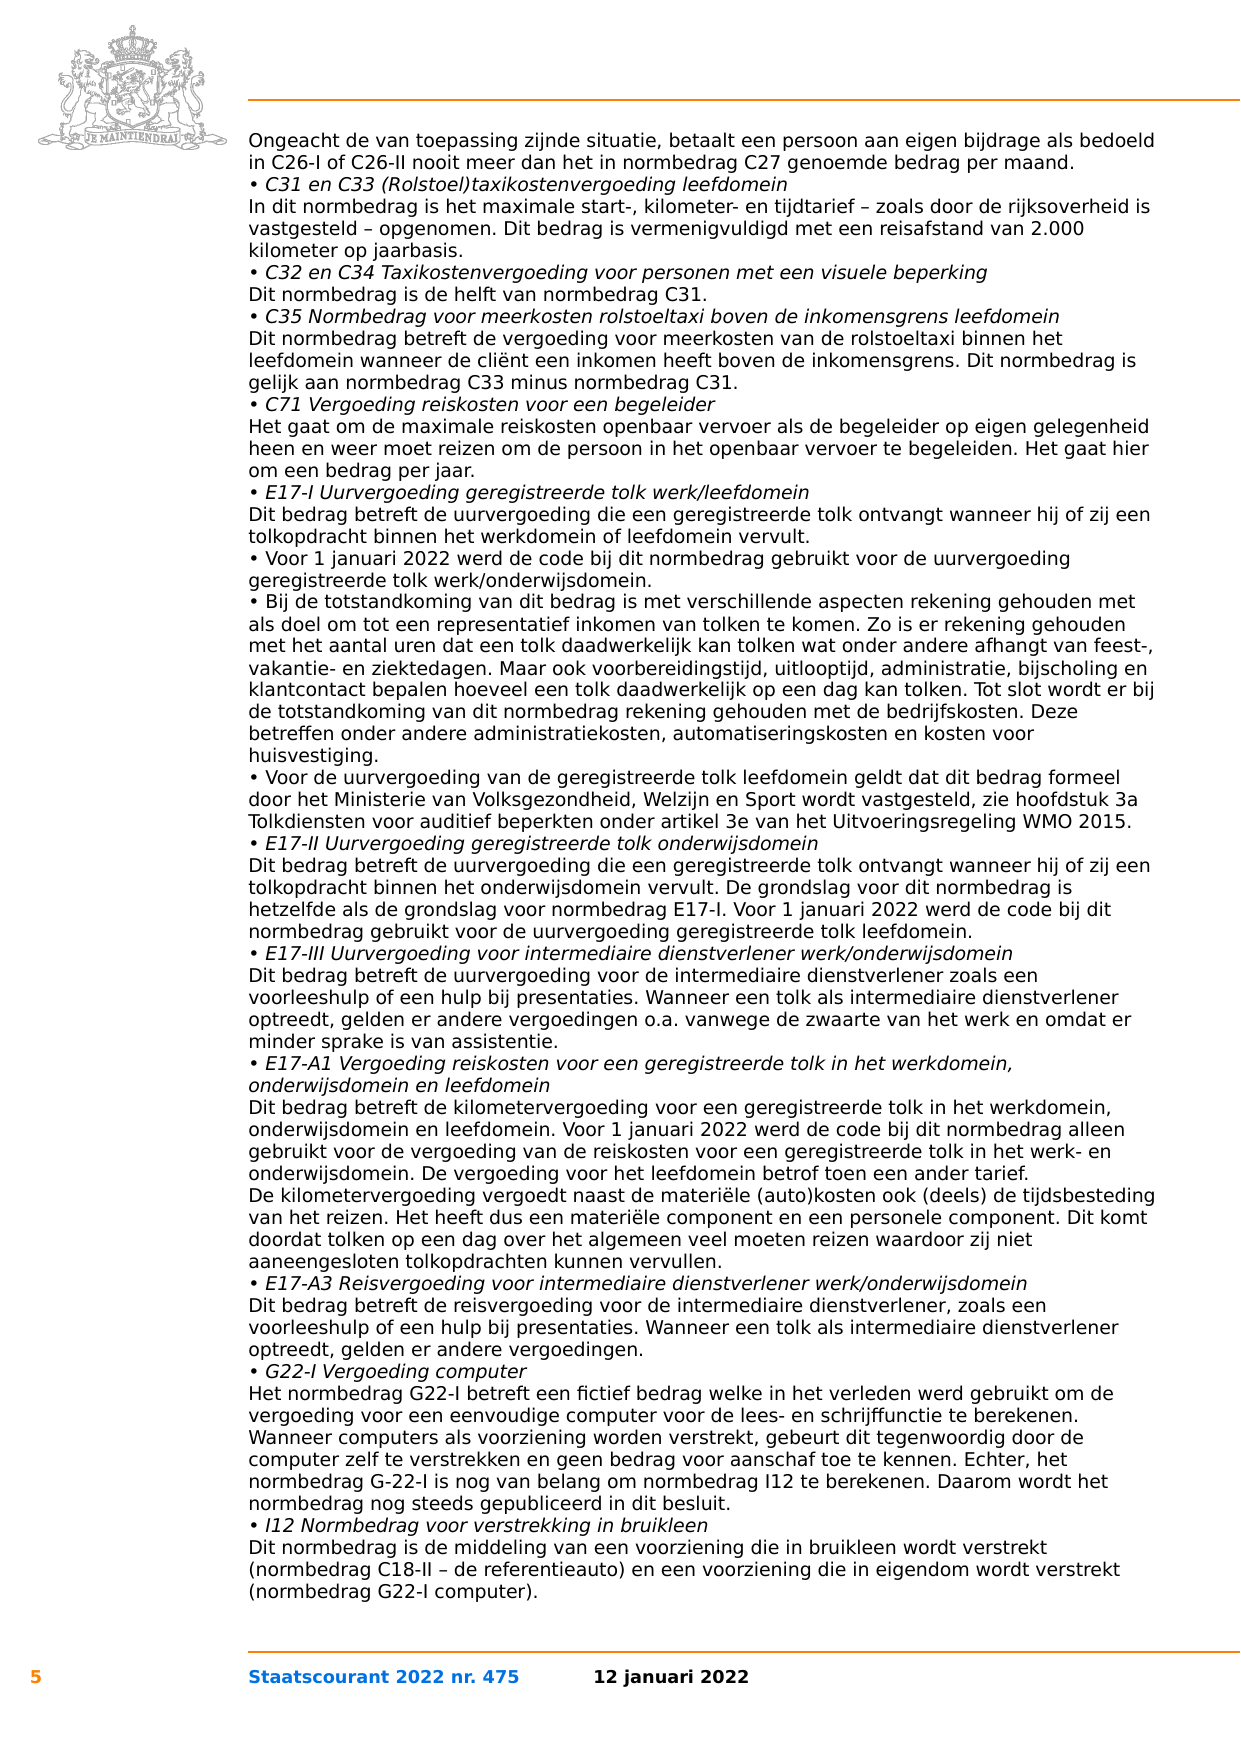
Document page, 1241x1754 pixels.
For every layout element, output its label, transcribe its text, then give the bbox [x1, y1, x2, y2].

text • Voor de uurvergoeding van de geregistreerde tolk leefdomein geldt dat dit bedrag formeel door het Ministerie van Volksgezondheid, Welzijn en Sport wordt vastgesteld, zie hoofdstuk 3a Tolkdiensten voor auditief beperkten onder artikel 3e van het Uitvoeringsregeling WMO 2015. [248, 767, 1163, 833]
text De kilometervergoeding vergoedt naast de materiële (auto)kosten ook (deels) de tijdsbesteding van het reizen. Het heeft dus een materiële component en een personele component. Dit komt doordat tolken op een dag over het algemeen veel moeten reizen waardoor zij niet aaneengesloten tolkopdrachten kunnen vervullen. [248, 1185, 1163, 1273]
text Ongeacht de van toepassing zijnde situatie, betaalt een persoon aan eigen bijdrage als bedoeld in C26-I of C26-II nooit meer dan het in normbedrag C27 genoemde bedrag per maand. [248, 130, 1163, 174]
text • E17-A1 Vergoeding reiskosten voor een geregistreerde tolk in het werkdomein, onderwijsdomein en leefdomein [248, 1053, 1163, 1097]
text • C35 Normbedrag voor meerkosten rolstoeltaxi boven de inkomensgrens leefdomein [248, 306, 1163, 328]
text • Bij de totstandkoming van dit bedrag is met verschillende aspecten rekening gehouden met als doel om tot een representatief inkomen van tolken te komen. Zo is er rekening gehouden met het aantal uren dat een tolk daadwerkelijk kan tolken wat onder andere afhangt van feest-, vakantie- en ziektedagen. Maar ook voorbereidingstijd, uitlooptijd, administratie, bijscholing en klantcontact bepalen hoeveel een tolk daadwerkelijk op een dag kan tolken. Tot slot wordt er bij de totstandkoming van dit normbedrag rekening gehouden met de bedrijfskosten. Deze betreffen onder andere administratiekosten, automatiseringskosten en kosten voor huisvestiging. [248, 591, 1163, 767]
text • E17-A3 Reisvergoeding voor intermediaire dienstverlener werk/onderwijsdomein [248, 1273, 1163, 1295]
text Dit normbedrag is de middeling van een voorziening die in bruikleen wordt verstrekt (normbedrag C18-II – de referentieauto) en een voorziening die in eigendom wordt verstrekt (normbedrag G22-I computer). [248, 1537, 1163, 1602]
text • G22-I Vergoeding computer [248, 1361, 1163, 1383]
text • E17-II Uurvergoeding geregistreerde tolk onderwijsdomein [248, 833, 1163, 855]
text • C71 Vergoeding reiskosten voor een begeleider [248, 394, 1163, 416]
text Het gaat om de maximale reiskosten openbaar vervoer als de begeleider op eigen gelegenheid heen en weer moet reizen om de persoon in het openbaar vervoer te begeleiden. Het gaat hier om een bedrag per jaar. [248, 416, 1163, 482]
text • I12 Normbedrag voor verstrekking in bruikleen [248, 1514, 1163, 1537]
text Dit bedrag betreft de uurvergoeding voor de intermediaire dienstverlener zoals een voorleeshulp of een hulp bij presentaties. Wanneer een tolk als intermediaire dienstverlener optreedt, gelden er andere vergoedingen o.a. vanwege de zwaarte van het werk en omdat er minder sprake is van assistentie. [248, 965, 1163, 1053]
text Dit bedrag betreft de uurvergoeding die een geregistreerde tolk ontvangt wanneer hij of zij een tolkopdracht binnen het onderwijsdomein vervult. De grondslag voor dit normbedrag is hetzelfde als de grondslag voor normbedrag E17-I. Voor 1 januari 2022 werd de code bij dit normbedrag gebruikt voor de uurvergoeding geregistreerde tolk leefdomein. [248, 855, 1163, 943]
text Het normbedrag G22-I betreft een fictief bedrag welke in het verleden werd gebruikt om de vergoeding voor een eenvoudige computer voor de lees- en schrijffunctie te berekenen. Wanneer computers als voorziening worden verstrekt, gebeurt dit tegenwoordig door de computer zelf te verstrekken en geen bedrag voor aanschaf toe te kennen. Echter, het normbedrag G-22-I is nog van belang om normbedrag I12 te berekenen. Daarom wordt het normbedrag nog steeds gepubliceerd in dit besluit. [248, 1383, 1163, 1514]
text • E17-I Uurvergoeding geregistreerde tolk werk/leefdomein [248, 482, 1163, 503]
text Dit normbedrag is de helft van normbedrag C31. [248, 284, 1163, 306]
text • C32 en C34 Taxikostenvergoeding voor personen met een visuele beperking [248, 262, 1163, 284]
text Dit bedrag betreft de reisvergoeding voor de intermediaire dienstverlener, zoals een voorleeshulp of een hulp bij presentaties. Wanneer een tolk als intermediaire dienstverlener optreedt, gelden er andere vergoedingen. [248, 1295, 1163, 1361]
text Dit bedrag betreft de kilometervergoeding voor een geregistreerde tolk in het werkdomein, onderwijsdomein en leefdomein. Voor 1 januari 2022 werd de code bij dit normbedrag alleen gebruikt voor de vergoeding van de reiskosten voor een geregistreerde tolk in het werk- en onderwijsdomein. De vergoeding voor het leefdomein betrof toen een ander tarief. [248, 1097, 1163, 1185]
picture [38, 25, 227, 150]
text • E17-III Uurvergoeding voor intermediaire dienstverlener werk/onderwijsdomein [248, 943, 1163, 965]
text • Voor 1 januari 2022 werd de code bij dit normbedrag gebruikt voor de uurvergoeding geregistreerde tolk werk/onderwijsdomein. [248, 547, 1163, 591]
text Dit bedrag betreft de uurvergoeding die een geregistreerde tolk ontvangt wanneer hij of zij een tolkopdracht binnen het werkdomein of leefdomein vervult. [248, 503, 1163, 547]
text Dit normbedrag betreft de vergoeding voor meerkosten van de rolstoeltaxi binnen het leefdomein wanneer de cliënt een inkomen heeft boven de inkomensgrens. Dit normbedrag is gelijk aan normbedrag C33 minus normbedrag C31. [248, 328, 1163, 394]
text • C31 en C33 (Rolstoel)taxikostenvergoeding leefdomein [248, 174, 1163, 196]
text In dit normbedrag is het maximale start-, kilometer- en tijdtarief – zoals door de rijksoverheid is vastgesteld – opgenomen. Dit bedrag is vermenigvuldigd met een reisafstand van 2.000 kilometer op jaarbasis. [248, 196, 1163, 262]
